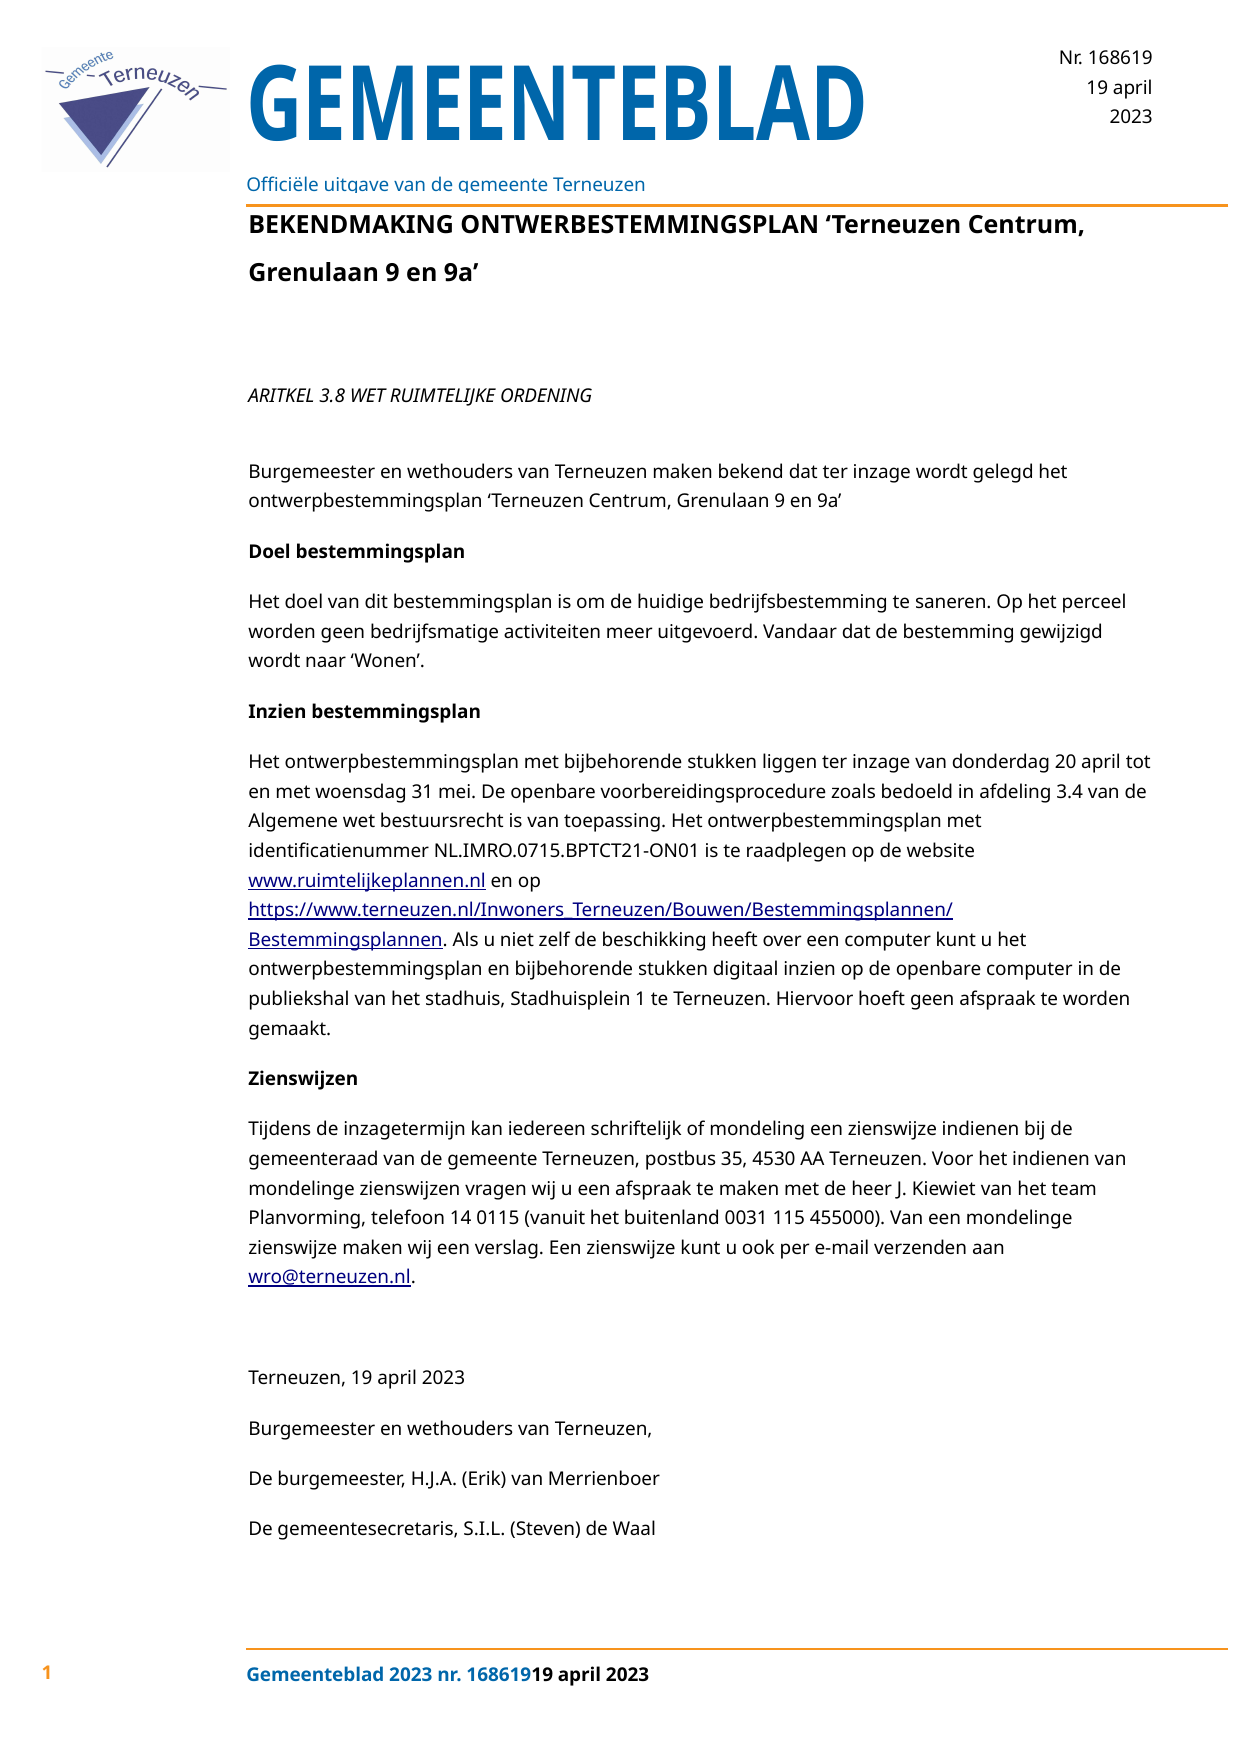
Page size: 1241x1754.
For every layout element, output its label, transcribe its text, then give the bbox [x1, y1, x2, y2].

text Het doel van dit bestemmingsplan is om de huidige bedrijfsbestemming te saneren. Op het perceel worden geen bedrijfsmatige activiteiten meer uitgevoerd. Vandaar dat de bestemming gewijzigd wordt naar ‘Wonen’. [248, 588, 1152, 673]
text ARITKEL 3.8 WET RUIMTELIJKE ORDENING [248, 382, 1152, 408]
text Doel bestemmingsplan [248, 538, 1152, 564]
picture [41, 47, 231, 172]
text Burgemeester en wethouders van Terneuzen, [248, 1415, 1152, 1440]
text De burgemeester, H.J.A. (Erik) van Merrienboer [248, 1465, 1152, 1491]
text BEKENDMAKING ONTWERBESTEMMINGSPLAN ‘Terneuzen Centrum, Grenulaan 9 en 9a’ [248, 207, 1152, 288]
text Tijdens de inzagetermijn kan iedereen schriftelijk of mondeling een zienswijze indienen bij de gemeenteraad van de gemeente Terneuzen, postbus 35, 4530 AA Terneuzen. Voor het indienen van mondelinge zienswijzen vragen wij u een afspraak te maken met de heer J. Kiewiet van het team Planvorming, telefoon 14 0115 (vanuit het buitenland 0031 115 455000). Van een mondelinge zienswijze maken wij een verslag. Een zienswijze kunt u ook per e-mail verzenden aan wro@terneuzen.nl. [248, 1116, 1152, 1289]
text Zienswijzen [248, 1065, 1152, 1091]
text Terneuzen, 19 april 2023 [248, 1364, 1152, 1390]
text Burgemeester en wethouders van Terneuzen maken bekend dat ter inzage wordt gelegd het ontwerpbestemmingsplan ‘Terneuzen Centrum, Grenulaan 9 en 9a’ [248, 458, 1152, 513]
text De gemeentesecretaris, S.I.L. (Steven) de Waal [248, 1516, 1152, 1541]
text Het ontwerpbestemmingsplan met bijbehorende stukken liggen ter inzage van donderdag 20 april tot en met woensdag 31 mei. De openbare voorbereidingsprocedure zoals bedoeld in afdeling 3.4 van de Algemene wet bestuursrecht is van toepassing. Het ontwerpbestemmingsplan met identificatienummer NL.IMRO.0715.BPTCT21-ON01 is te raadplegen op de website www.ruimtelijkeplannen.nl en op https://www.terneuzen.nl/Inwoners_Terneuzen/Bouwen/Bestemmingsplannen/Bestemmingsplannen. Als u niet zelf de beschikking heeft over een computer kunt u het ontwerpbestemmingsplan en bijbehorende stukken digitaal inzien op de openbare computer in de publiekshal van het stadhuis, Stadhuisplein 1 te Terneuzen. Hiervoor hoeft geen afspraak te worden gemaakt. [248, 748, 1152, 1040]
text Inzien bestemmingsplan [248, 698, 1152, 724]
